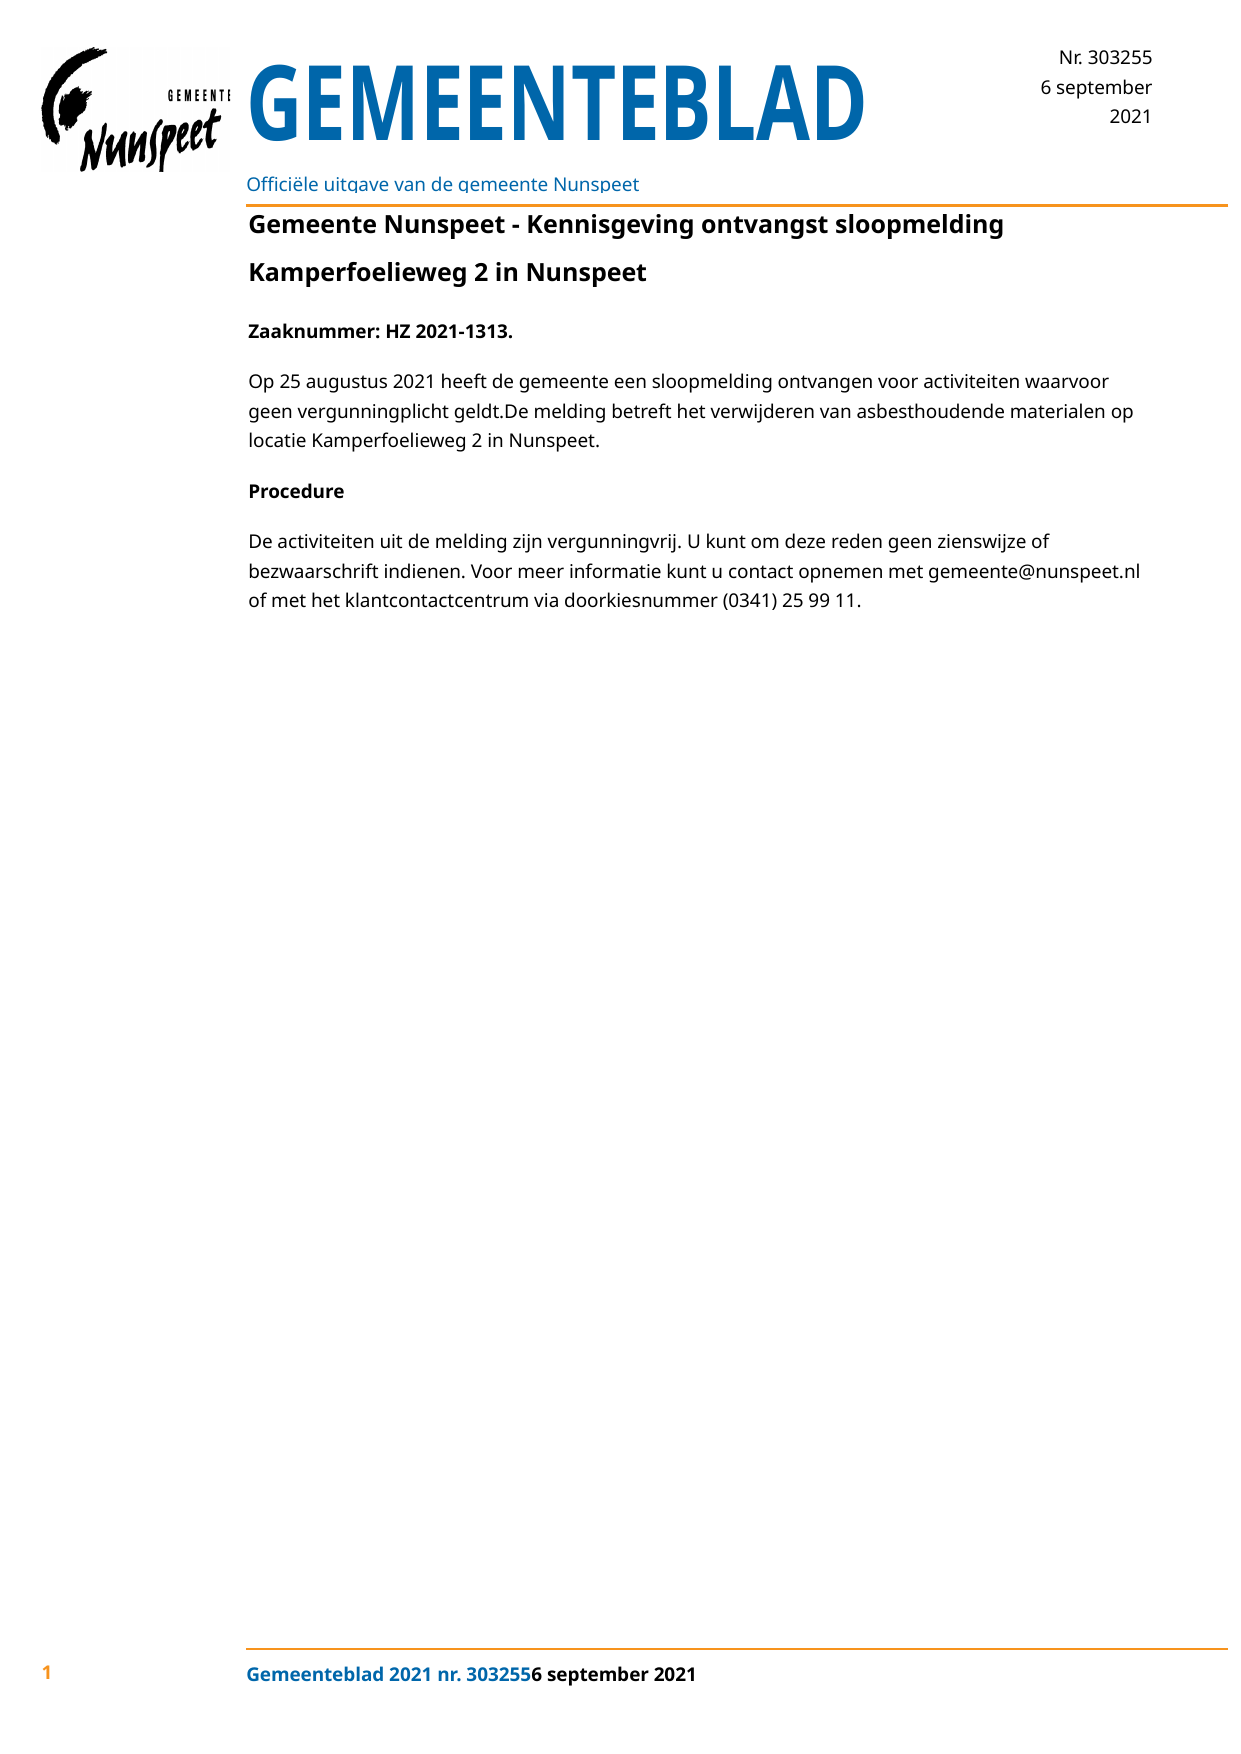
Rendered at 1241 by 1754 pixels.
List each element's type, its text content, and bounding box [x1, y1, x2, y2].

text Zaaknummer: HZ 2021-1313. [248, 318, 1152, 344]
text Op 25 augustus 2021 heeft de gemeente een sloopmelding ontvangen voor activiteiten waarvoor geen vergunningplicht geldt.De melding betreft het verwijderen van asbesthoudende materialen op locatie Kamperfoelieweg 2 in Nunspeet. [248, 368, 1152, 453]
picture [41, 47, 231, 172]
text Gemeente Nunspeet - Kennisgeving ontvangst sloopmelding Kamperfoelieweg 2 in Nunspeet [248, 207, 1152, 288]
text De activiteiten uit de melding zijn vergunningvrij. U kunt om deze reden geen zienswijze of bezwaarschrift indienen. Voor meer informatie kunt u contact opnemen met gemeente@nunspeet.nl of met het klantcontactcentrum via doorkiesnummer (0341) 25 99 11. [248, 528, 1152, 613]
text Procedure [248, 478, 1152, 504]
